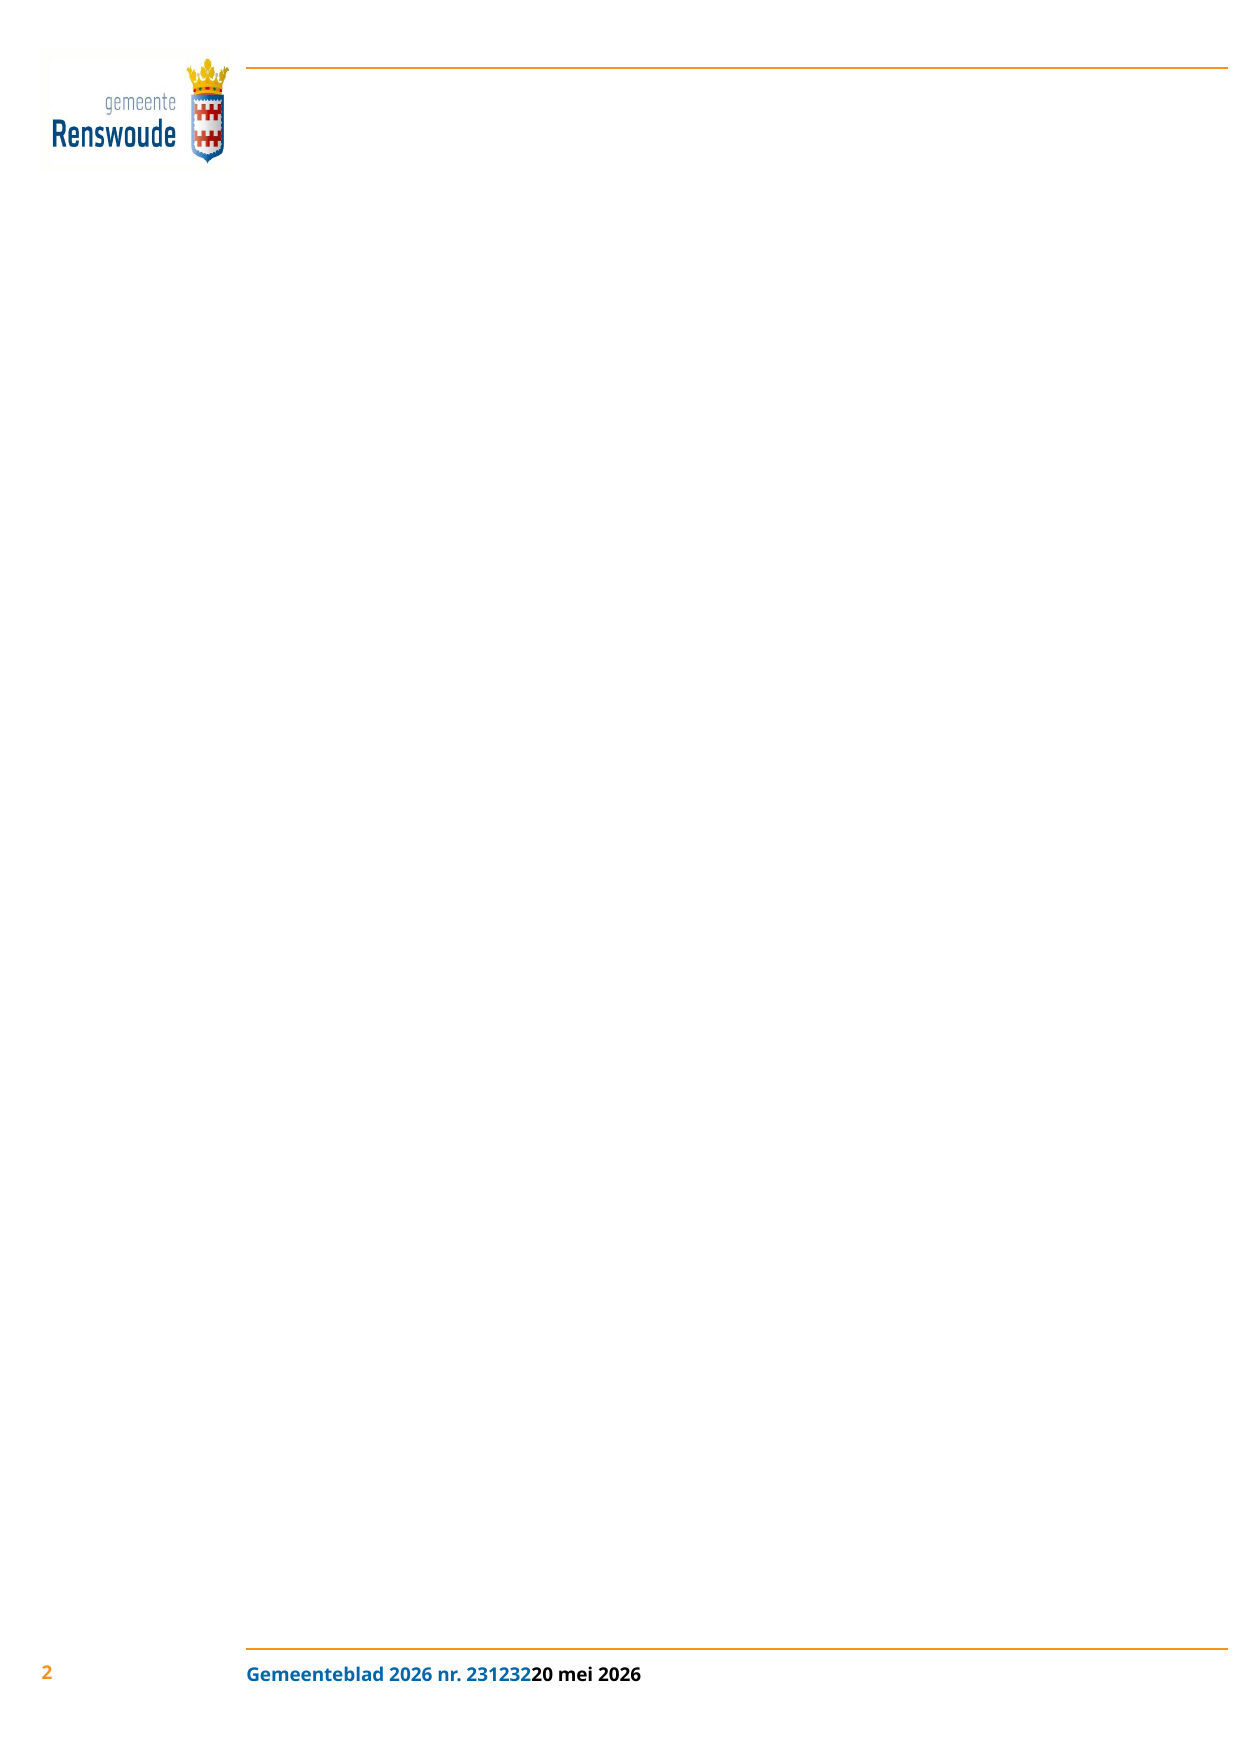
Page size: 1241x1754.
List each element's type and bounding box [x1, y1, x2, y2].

picture [41, 47, 231, 172]
